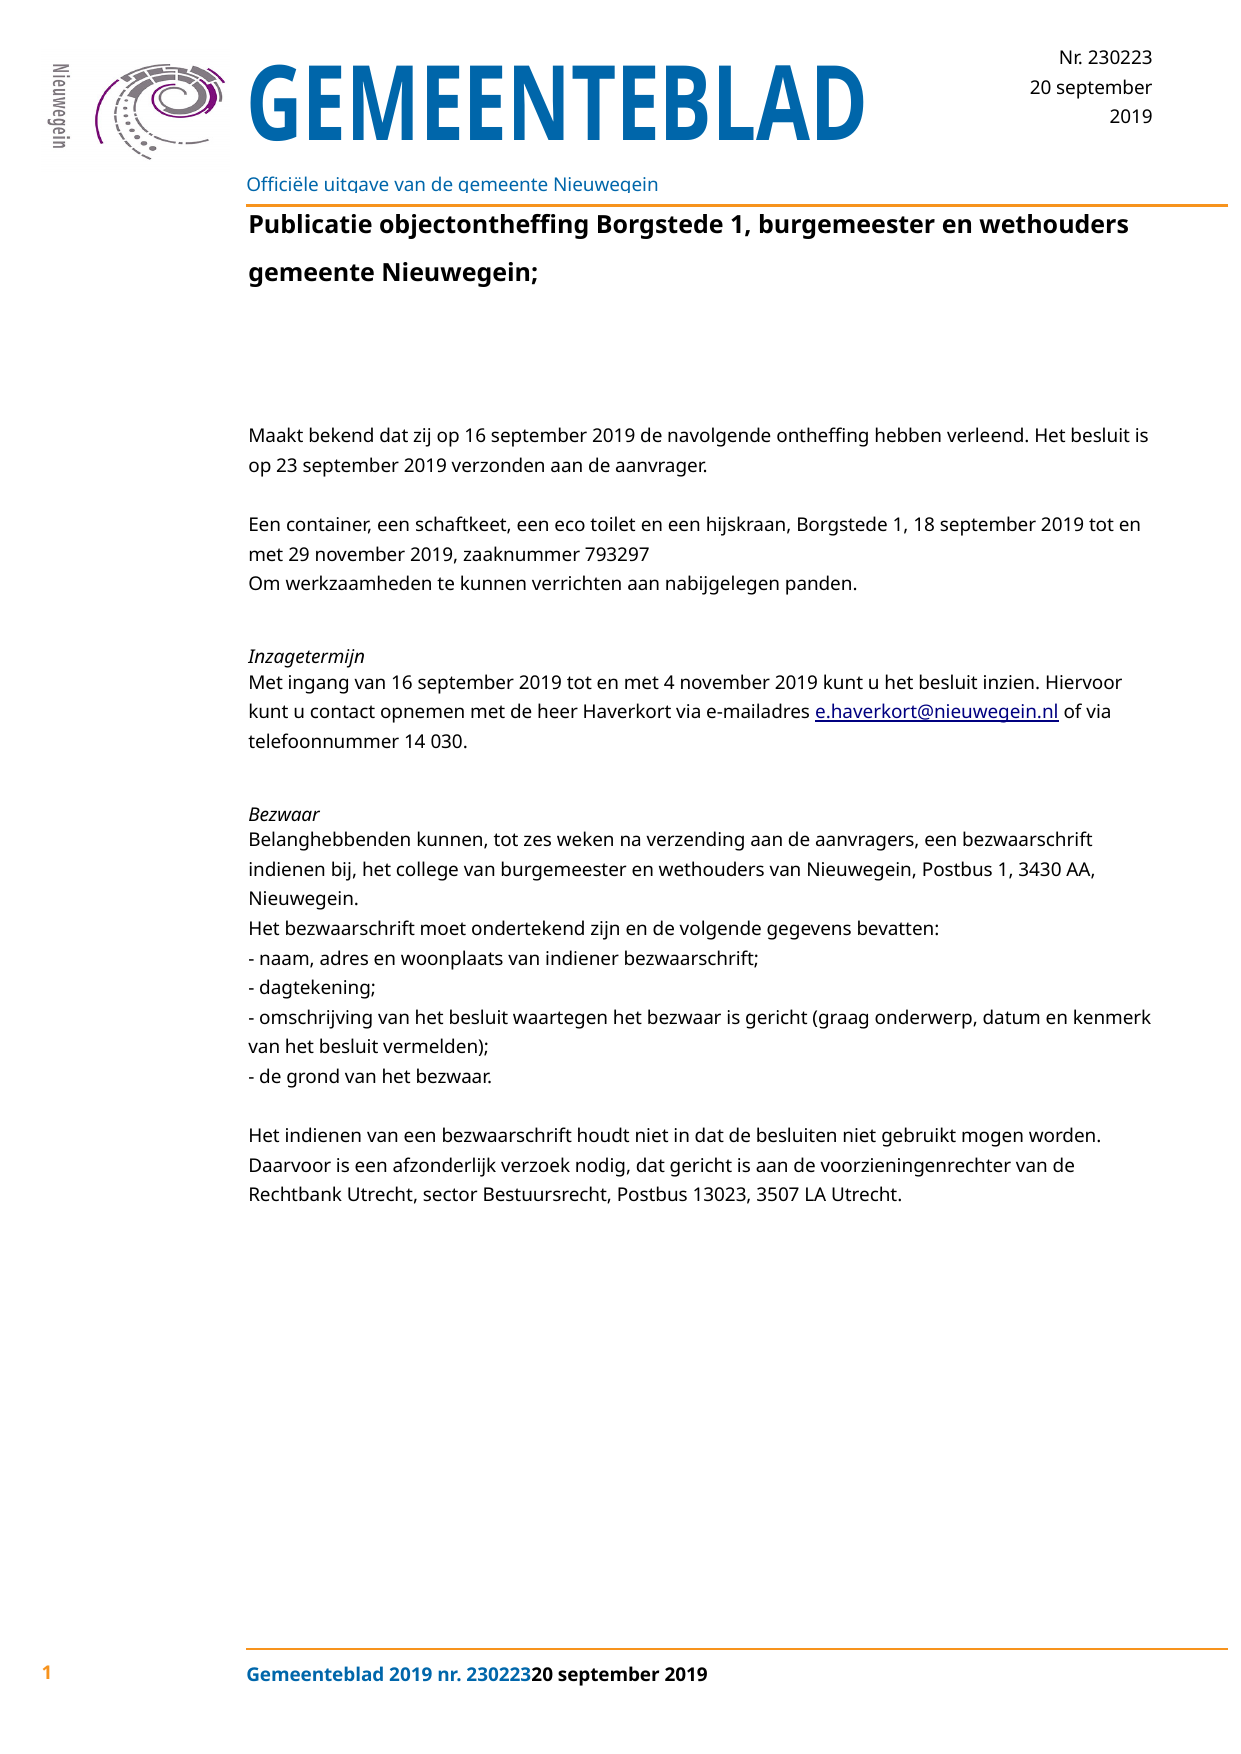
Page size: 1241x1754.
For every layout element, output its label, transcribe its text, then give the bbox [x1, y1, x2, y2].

text Om werkzaamheden te kunnen verrichten aan nabijgelegen panden. [248, 570, 1152, 596]
text Een container, een schaftkeet, een eco toilet en een hijskraan, Borgstede 1, 18 september 2019 tot en met 29 november 2019, zaaknummer 793297 [248, 511, 1152, 567]
text Inzagetermijn [248, 643, 1152, 669]
text - dagtekening; [248, 974, 1152, 1000]
text Maakt bekend dat zij op 16 september 2019 de navolgende ontheffing hebben verleend. Het besluit is op 23 september 2019 verzonden aan de aanvrager. [248, 422, 1152, 478]
picture [41, 47, 231, 172]
text Het bezwaarschrift moet ondertekend zijn en de volgende gegevens bevatten: [248, 915, 1152, 941]
text Publicatie objectontheffing Borgstede 1, burgemeester en wethouders gemeente Nieuwegein; [248, 207, 1152, 288]
text Belanghebbenden kunnen, tot zes weken na verzending aan de aanvragers, een bezwaarschrift indienen bij, het college van burgemeester en wethouders van Nieuwegein, Postbus 1, 3430 AA, Nieuwegein. [248, 826, 1152, 911]
text Bezwaar [248, 801, 1152, 826]
text - de grond van het bezwaar. [248, 1063, 1152, 1089]
text - omschrijving van het besluit waartegen het bezwaar is gericht (graag onderwerp, datum en kenmerk van het besluit vermelden); [248, 1004, 1152, 1059]
text Het indienen van een bezwaarschrift houdt niet in dat de besluiten niet gebruikt mogen worden. Daarvoor is een afzonderlijk verzoek nodig, dat gericht is aan de voorzieningenrechter van de Rechtbank Utrecht, sector Bestuursrecht, Postbus 13023, 3507 LA Utrecht. [248, 1122, 1152, 1207]
text - naam, adres en woonplaats van indiener bezwaarschrift; [248, 945, 1152, 971]
text Met ingang van 16 september 2019 tot en met 4 november 2019 kunt u het besluit inzien. Hiervoor kunt u contact opnemen met de heer Haverkort via e-mailadres e.haverkort@nieuwegein.nl of via telefoonnummer 14 030. [248, 669, 1152, 754]
